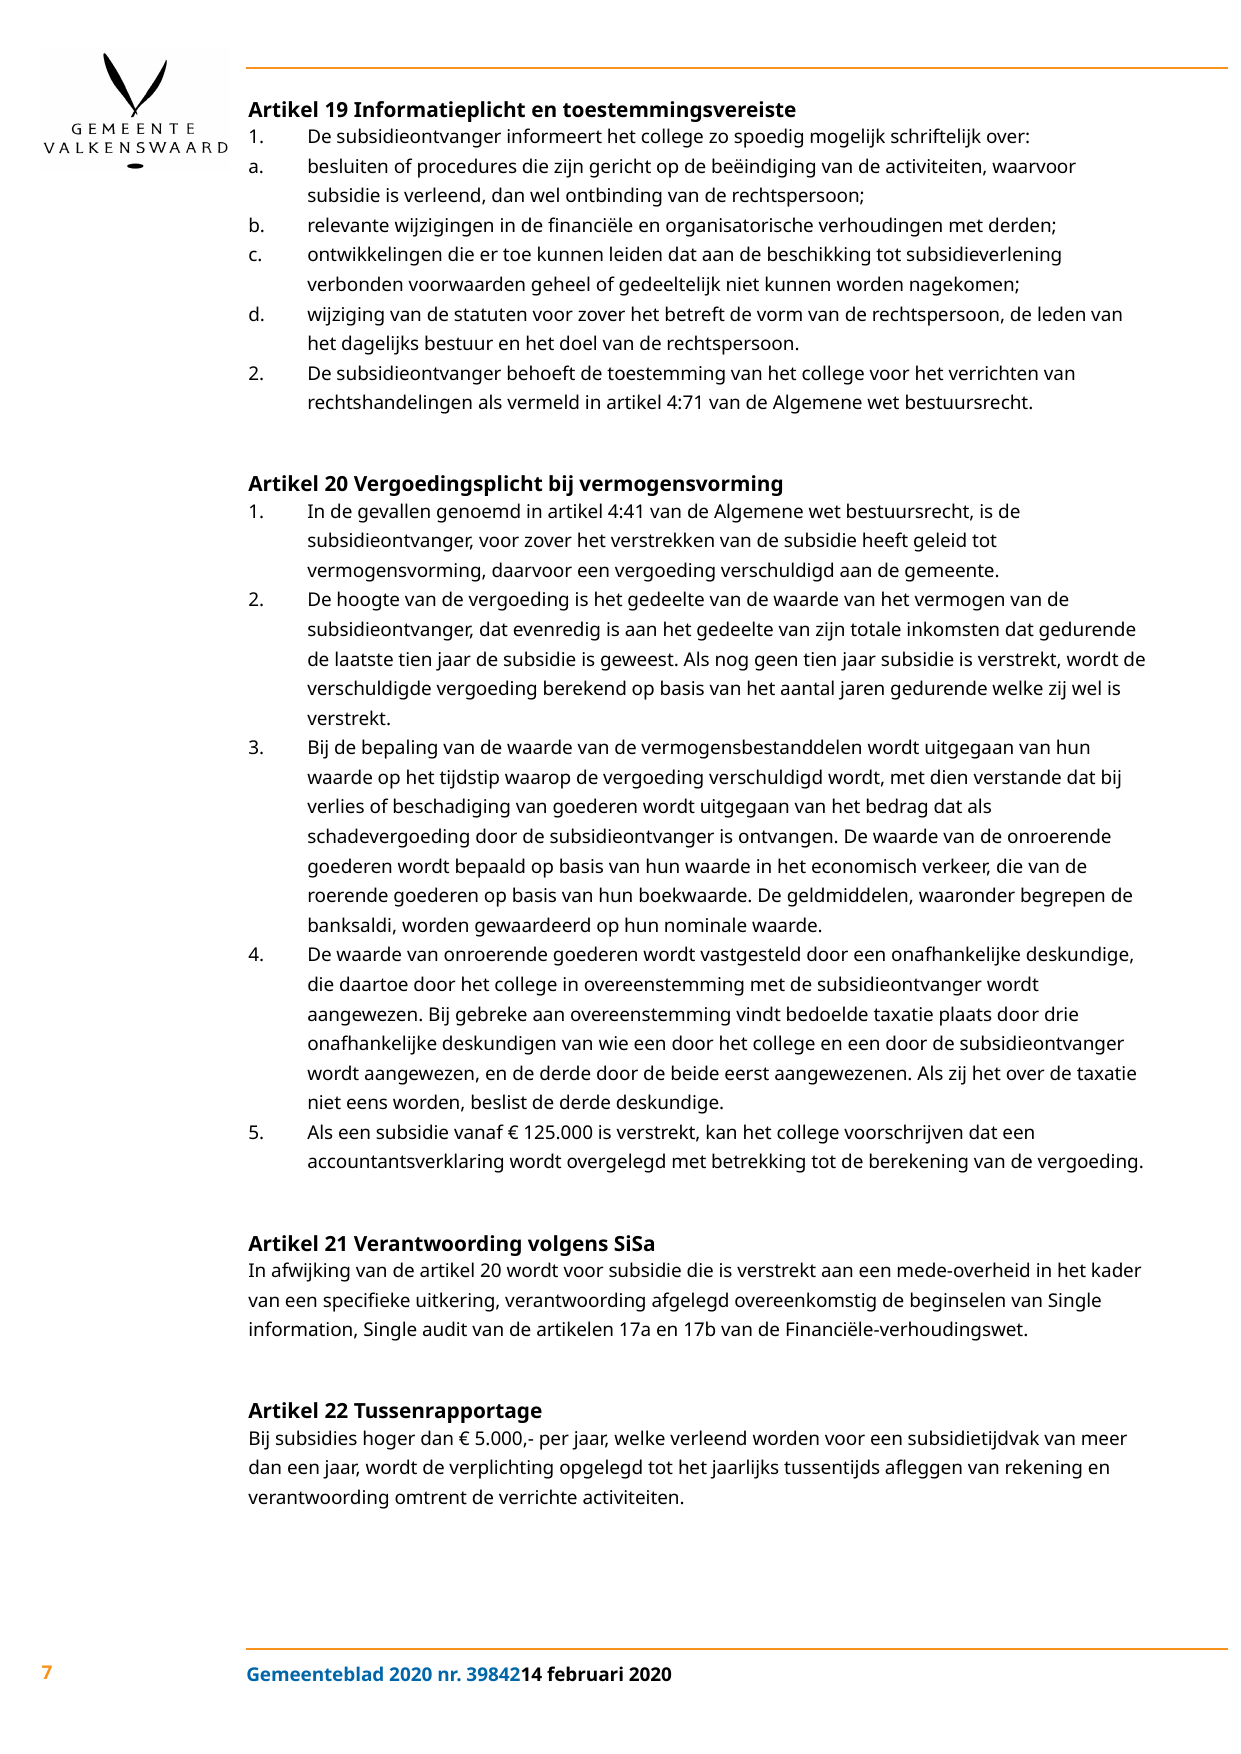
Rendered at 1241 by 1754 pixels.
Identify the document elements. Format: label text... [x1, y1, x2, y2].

list wijziging van de statuten voor zover het betreft de vorm van de rechtspersoon, de leden van het dagelijks bestuur en het doel van de rechtspersoon. [248, 301, 1152, 356]
picture [41, 47, 231, 172]
text Artikel 22 Tussenrapportage [248, 1396, 1152, 1425]
list De subsidieontvanger behoeft de toestemming van het college voor het verrichten van rechtshandelingen als vermeld in artikel 4:71 van de Algemene wet bestuursrecht. [248, 360, 1152, 415]
list De hoogte van de vergoeding is het gedeelte van de waarde van het vermogen van de subsidieontvanger, dat evenredig is aan het gedeelte van zijn totale inkomsten dat gedurende de laatste tien jaar de subsidie is geweest. Als nog geen tien jaar subsidie is verstrekt, wordt de verschuldigde vergoeding berekend op basis van het aantal jaren gedurende welke zij wel is verstrekt. [248, 587, 1152, 731]
list De subsidieontvanger informeert het college zo spoedig mogelijk schriftelijk over: [248, 123, 1152, 149]
text Bij subsidies hoger dan € 5.000,- per jaar, welke verleend worden voor een subsidietijdvak van meer dan een jaar, wordt de verplichting opgelegd tot het jaarlijks tussentijds afleggen van rekening en verantwoording omtrent de verrichte activiteiten. [248, 1425, 1152, 1510]
text Artikel 21 Verantwoording volgens SiSa [248, 1229, 1152, 1257]
text Artikel 20 Vergoedingsplicht bij vermogensvorming [248, 469, 1152, 498]
list relevante wijzigingen in de financiële en organisatorische verhoudingen met derden; [248, 212, 1152, 238]
text In afwijking van de artikel 20 wordt voor subsidie die is verstrekt aan een mede-overheid in het kader van een specifieke uitkering, verantwoording afgelegd overeenkomstig de beginselen van Single information, Single audit van de artikelen 17a en 17b van de Financiële-verhoudingswet. [248, 1257, 1152, 1342]
list De waarde van onroerende goederen wordt vastgesteld door een onafhankelijke deskundige, die daartoe door het college in overeenstemming met de subsidieontvanger wordt aangewezen. Bij gebreke aan overeenstemming vindt bedoelde taxatie plaats door drie onafhankelijke deskundigen van wie een door het college en een door de subsidieontvanger wordt aangewezen, en de derde door de beide eerst aangewezenen. Als zij het over de taxatie niet eens worden, beslist de derde deskundige. [248, 942, 1152, 1115]
list besluiten of procedures die zijn gericht op de beëindiging van de activiteiten, waarvoor subsidie is verleend, dan wel ontbinding van de rechtspersoon; [248, 153, 1152, 208]
list Bij de bepaling van de waarde van de vermogensbestanddelen wordt uitgegaan van hun waarde op het tijdstip waarop de vergoeding verschuldigd wordt, met dien verstande dat bij verlies of beschadiging van goederen wordt uitgegaan van het bedrag dat als schadevergoeding door de subsidieontvanger is ontvangen. De waarde van de onroerende goederen wordt bepaald op basis van hun waarde in het economisch verkeer, die van de roerende goederen op basis van hun boekwaarde. De geldmiddelen, waaronder begrepen de banksaldi, worden gewaardeerd op hun nominale waarde. [248, 734, 1152, 938]
list Als een subsidie vanaf € 125.000 is verstrekt, kan het college voorschrijven dat een accountantsverklaring wordt overgelegd met betrekking tot de berekening van de vergoeding. [248, 1119, 1152, 1174]
list ontwikkelingen die er toe kunnen leiden dat aan de beschikking tot subsidieverlening verbonden voorwaarden geheel of gedeeltelijk niet kunnen worden nagekomen; [248, 242, 1152, 297]
list In de gevallen genoemd in artikel 4:41 van de Algemene wet bestuursrecht, is de subsidieontvanger, voor zover het verstrekken van de subsidie heeft geleid tot vermogensvorming, daarvoor een vergoeding verschuldigd aan de gemeente. [248, 498, 1152, 583]
text Artikel 19 Informatieplicht en toestemmingsvereiste [248, 95, 1152, 123]
